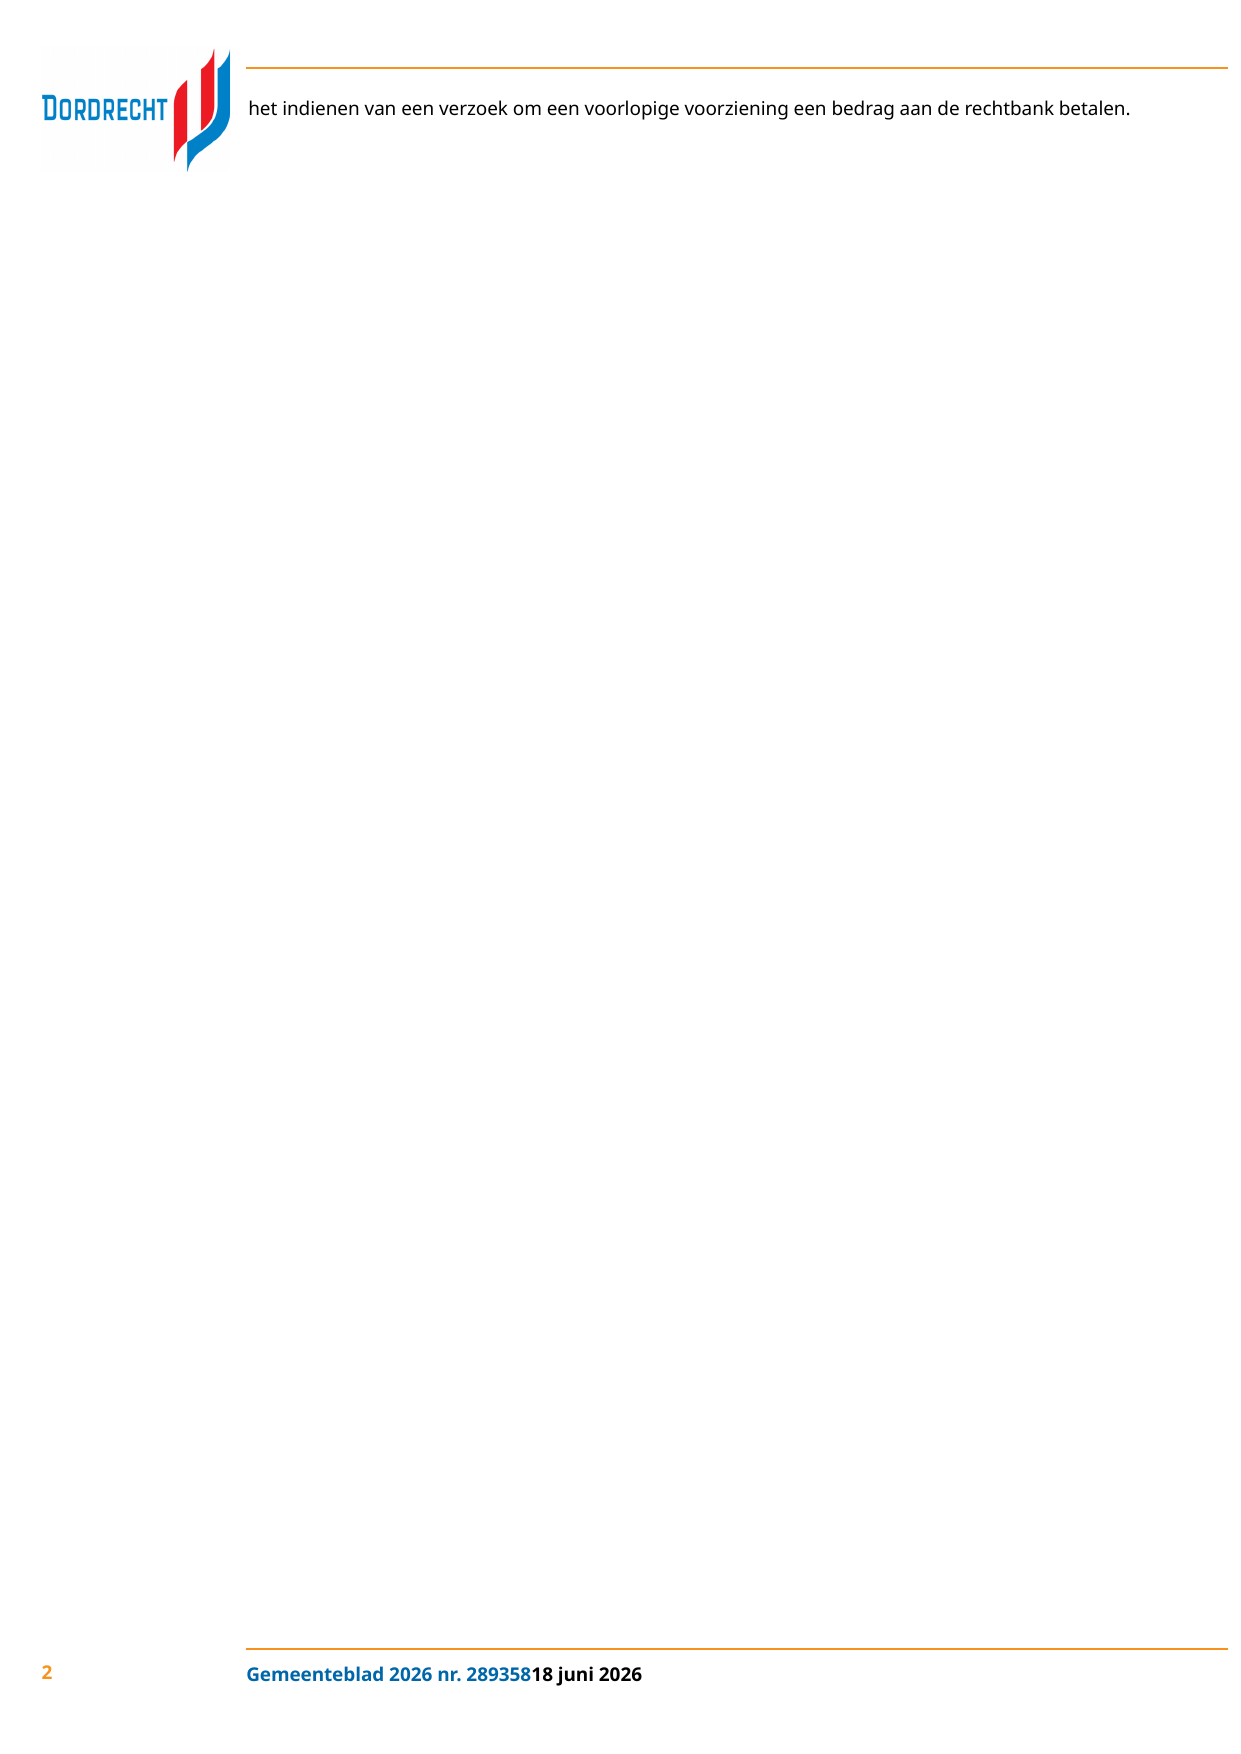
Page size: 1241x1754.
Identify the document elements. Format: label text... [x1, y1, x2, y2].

picture [41, 47, 231, 172]
text het indienen van een verzoek om een voorlopige voorziening een bedrag aan de rechtbank betalen. [248, 95, 1152, 121]
